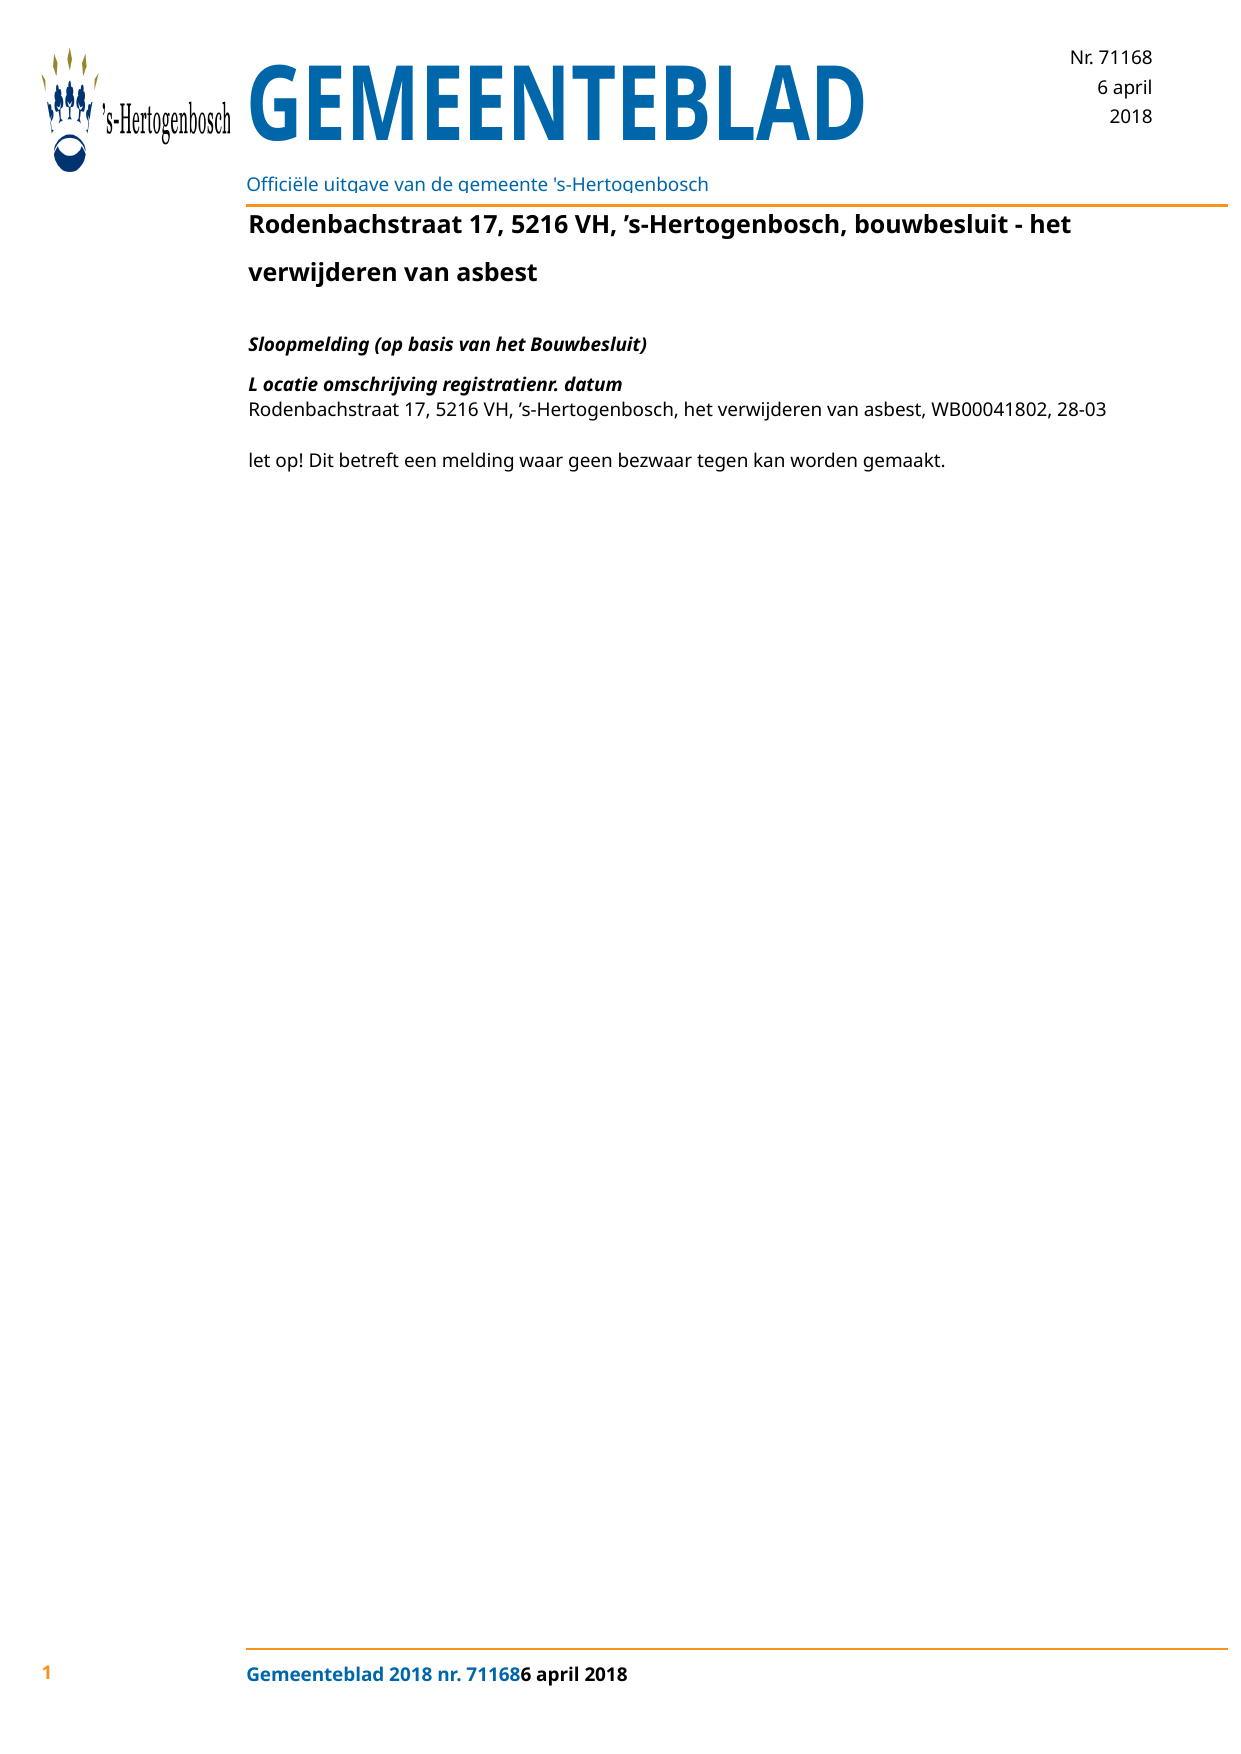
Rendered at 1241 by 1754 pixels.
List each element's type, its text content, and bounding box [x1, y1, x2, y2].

text L ocatie omschrijving registratienr. datum [248, 371, 1152, 396]
text Rodenbachstraat 17, 5216 VH, ’s-Hertogenbosch, het verwijderen van asbest, WB00041802, 28-03 [248, 396, 1152, 422]
text Sloopmelding (op basis van het Bouwbesluit) [248, 331, 1152, 357]
text let op! Dit betreft een melding waar geen bezwaar tegen kan worden gemaakt. [248, 447, 1152, 473]
text Rodenbachstraat 17, 5216 VH, ’s-Hertogenbosch, bouwbesluit - het verwijderen van asbest [248, 207, 1152, 288]
picture [41, 47, 231, 172]
